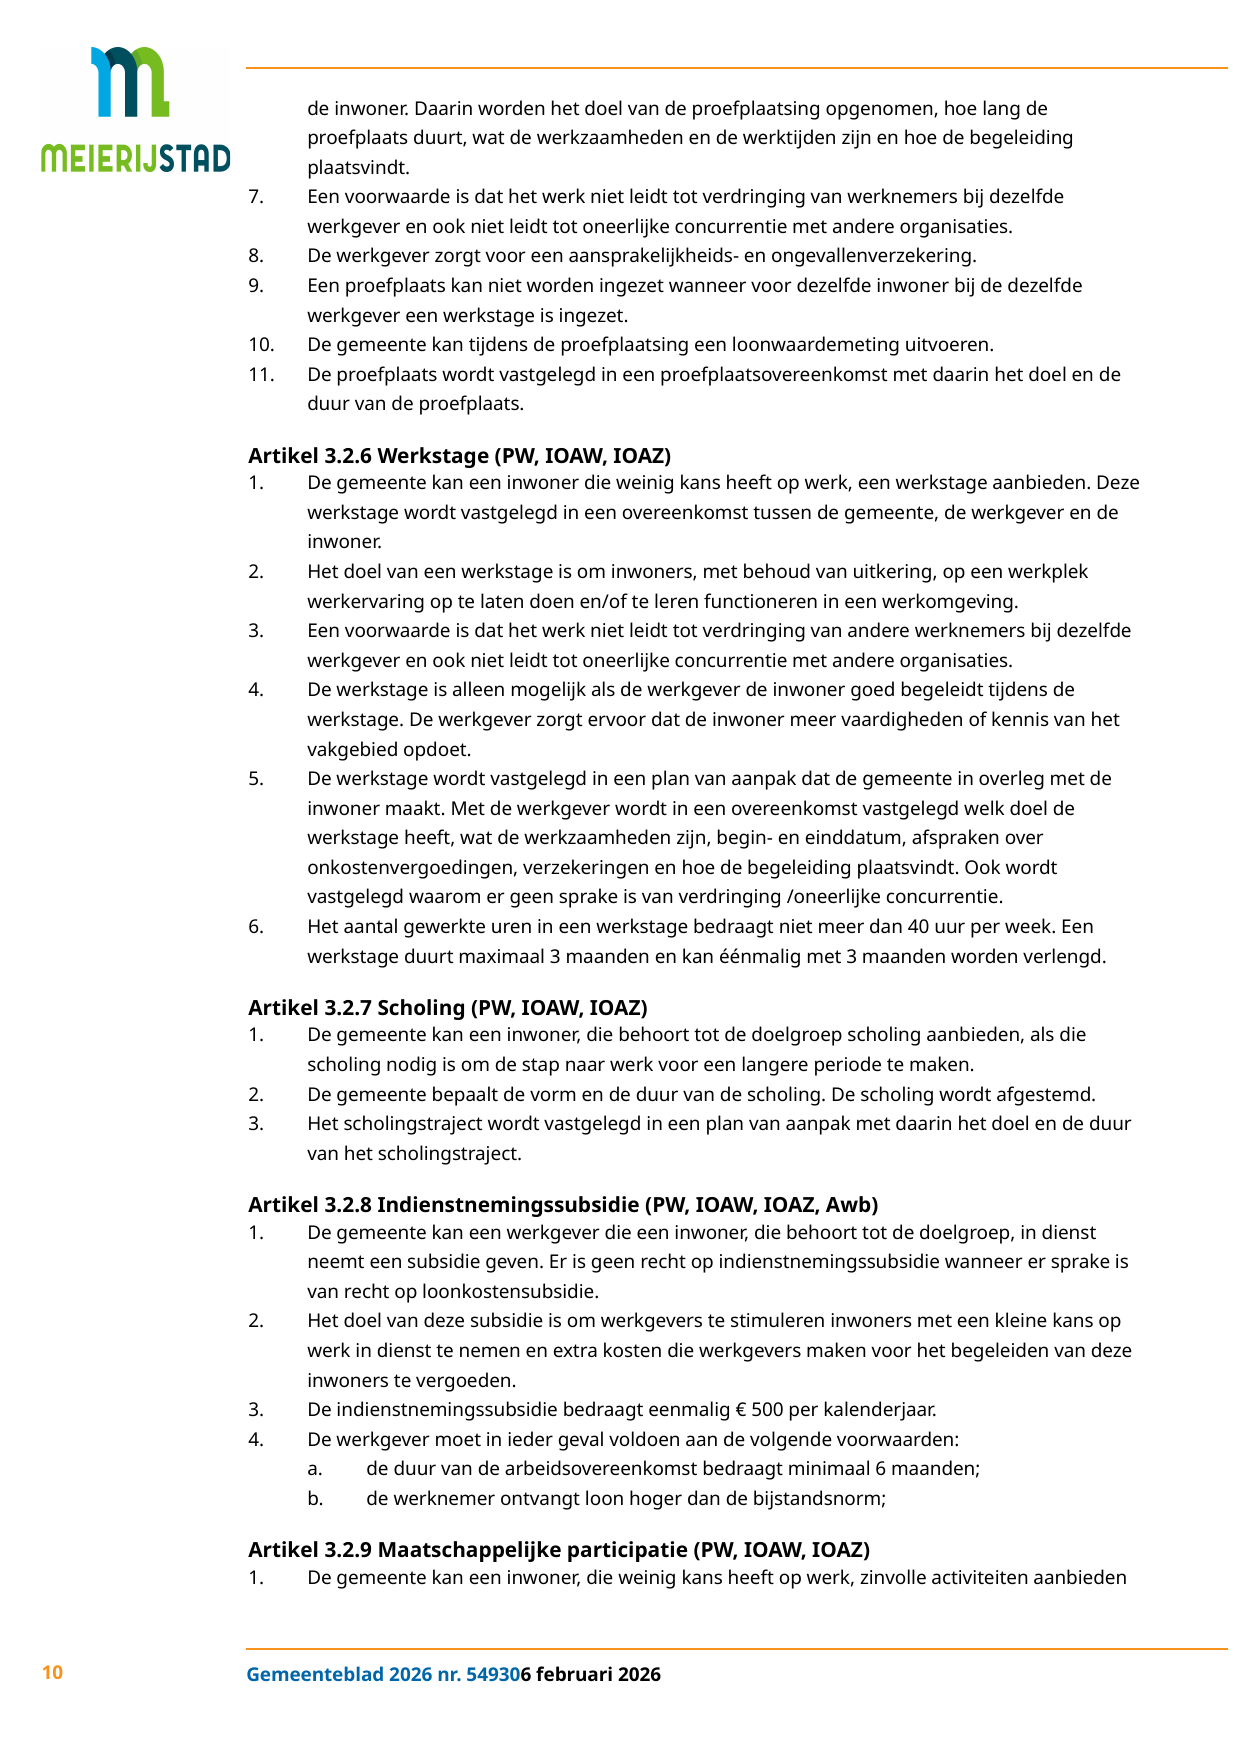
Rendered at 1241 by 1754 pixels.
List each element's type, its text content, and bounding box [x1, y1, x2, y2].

list De gemeente kan een inwoner, die weinig kans heeft op werk, zinvolle activiteiten aanbieden [248, 1564, 1152, 1590]
picture [41, 47, 231, 172]
list De werkstage is alleen mogelijk als de werkgever de inwoner goed begeleidt tijdens de werkstage. De werkgever zorgt ervoor dat de inwoner meer vaardigheden of kennis van het vakgebied opdoet. [248, 677, 1152, 761]
list Het scholingstraject wordt vastgelegd in een plan van aanpak met daarin het doel en de duur van het scholingstraject. [248, 1110, 1152, 1166]
text Artikel 3.2.8 Indienstnemingssubsidie (PW, IOAW, IOAZ, Awb) [248, 1190, 1152, 1219]
list Een voorwaarde is dat het werk niet leidt tot verdringing van andere werknemers bij dezelfde werkgever en ook niet leidt tot oneerlijke concurrentie met andere organisaties. [248, 617, 1152, 673]
text Artikel 3.2.6 Werkstage (PW, IOAW, IOAZ) [248, 441, 1152, 469]
list de werknemer ontvangt loon hoger dan de bijstandsnorm; [307, 1485, 1152, 1511]
list De werkstage wordt vastgelegd in een plan van aanpak dat de gemeente in overleg met de inwoner maakt. Met de werkgever wordt in een overeenkomst vastgelegd welk doel de werkstage heeft, wat de werkzaamheden zijn, begin- en einddatum, afspraken over onkostenvergoedingen, verzekeringen en hoe de begeleiding plaatsvindt. Ook wordt vastgelegd waarom er geen sprake is van verdringing /oneerlijke concurrentie. [248, 765, 1152, 909]
list Het doel van deze subsidie is om werkgevers te stimuleren inwoners met een kleine kans op werk in dienst te nemen en extra kosten die werkgevers maken voor het begeleiden van deze inwoners te vergoeden. [248, 1308, 1152, 1392]
list De werkgever moet in ieder geval voldoen aan de volgende voorwaarden: [248, 1426, 1152, 1452]
text Artikel 3.2.7 Scholing (PW, IOAW, IOAZ) [248, 993, 1152, 1022]
text Artikel 3.2.9 Maatschappelijke participatie (PW, IOAW, IOAZ) [248, 1536, 1152, 1564]
list de inwoner. Daarin worden het doel van de proefplaatsing opgenomen, hoe lang de proefplaats duurt, wat de werkzaamheden en de werktijden zijn en hoe de begeleiding plaatsvindt. [248, 95, 1152, 180]
list De gemeente kan een inwoner, die behoort tot de doelgroep scholing aanbieden, als die scholing nodig is om de stap naar werk voor een langere periode te maken. [248, 1022, 1152, 1077]
list De werkgever zorgt voor een aansprakelijkheids- en ongevallenverzekering. [248, 243, 1152, 268]
list Het doel van een werkstage is om inwoners, met behoud van uitkering, op een werkplek werkervaring op te laten doen en/of te leren functioneren in een werkomgeving. [248, 558, 1152, 613]
list De gemeente kan een werkgever die een inwoner, die behoort tot de doelgroep, in dienst neemt een subsidie geven. Er is geen recht op indienstnemingssubsidie wanneer er sprake is van recht op loonkostensubsidie. [248, 1219, 1152, 1304]
list De proefplaats wordt vastgelegd in een proefplaatsovereenkomst met daarin het doel en de duur van de proefplaats. [248, 361, 1152, 416]
list Een proefplaats kan niet worden ingezet wanneer voor dezelfde inwoner bij de dezelfde werkgever een werkstage is ingezet. [248, 272, 1152, 328]
list De gemeente kan een inwoner die weinig kans heeft op werk, een werkstage aanbieden. Deze werkstage wordt vastgelegd in een overeenkomst tussen de gemeente, de werkgever en de inwoner. [248, 469, 1152, 554]
list De gemeente kan tijdens de proefplaatsing een loonwaardemeting uitvoeren. [248, 331, 1152, 357]
list De indienstnemingssubsidie bedraagt eenmalig € 500 per kalenderjaar. [248, 1396, 1152, 1422]
list De gemeente bepaalt de vorm en de duur van de scholing. De scholing wordt afgestemd. [248, 1081, 1152, 1107]
list Een voorwaarde is dat het werk niet leidt tot verdringing van werknemers bij dezelfde werkgever en ook niet leidt tot oneerlijke concurrentie met andere organisaties. [248, 183, 1152, 239]
list de duur van de arbeidsovereenkomst bedraagt minimaal 6 maanden; [307, 1456, 1152, 1481]
list Het aantal gewerkte uren in een werkstage bedraagt niet meer dan 40 uur per week. Een werkstage duurt maximaal 3 maanden en kan éénmalig met 3 maanden worden verlengd. [248, 913, 1152, 968]
